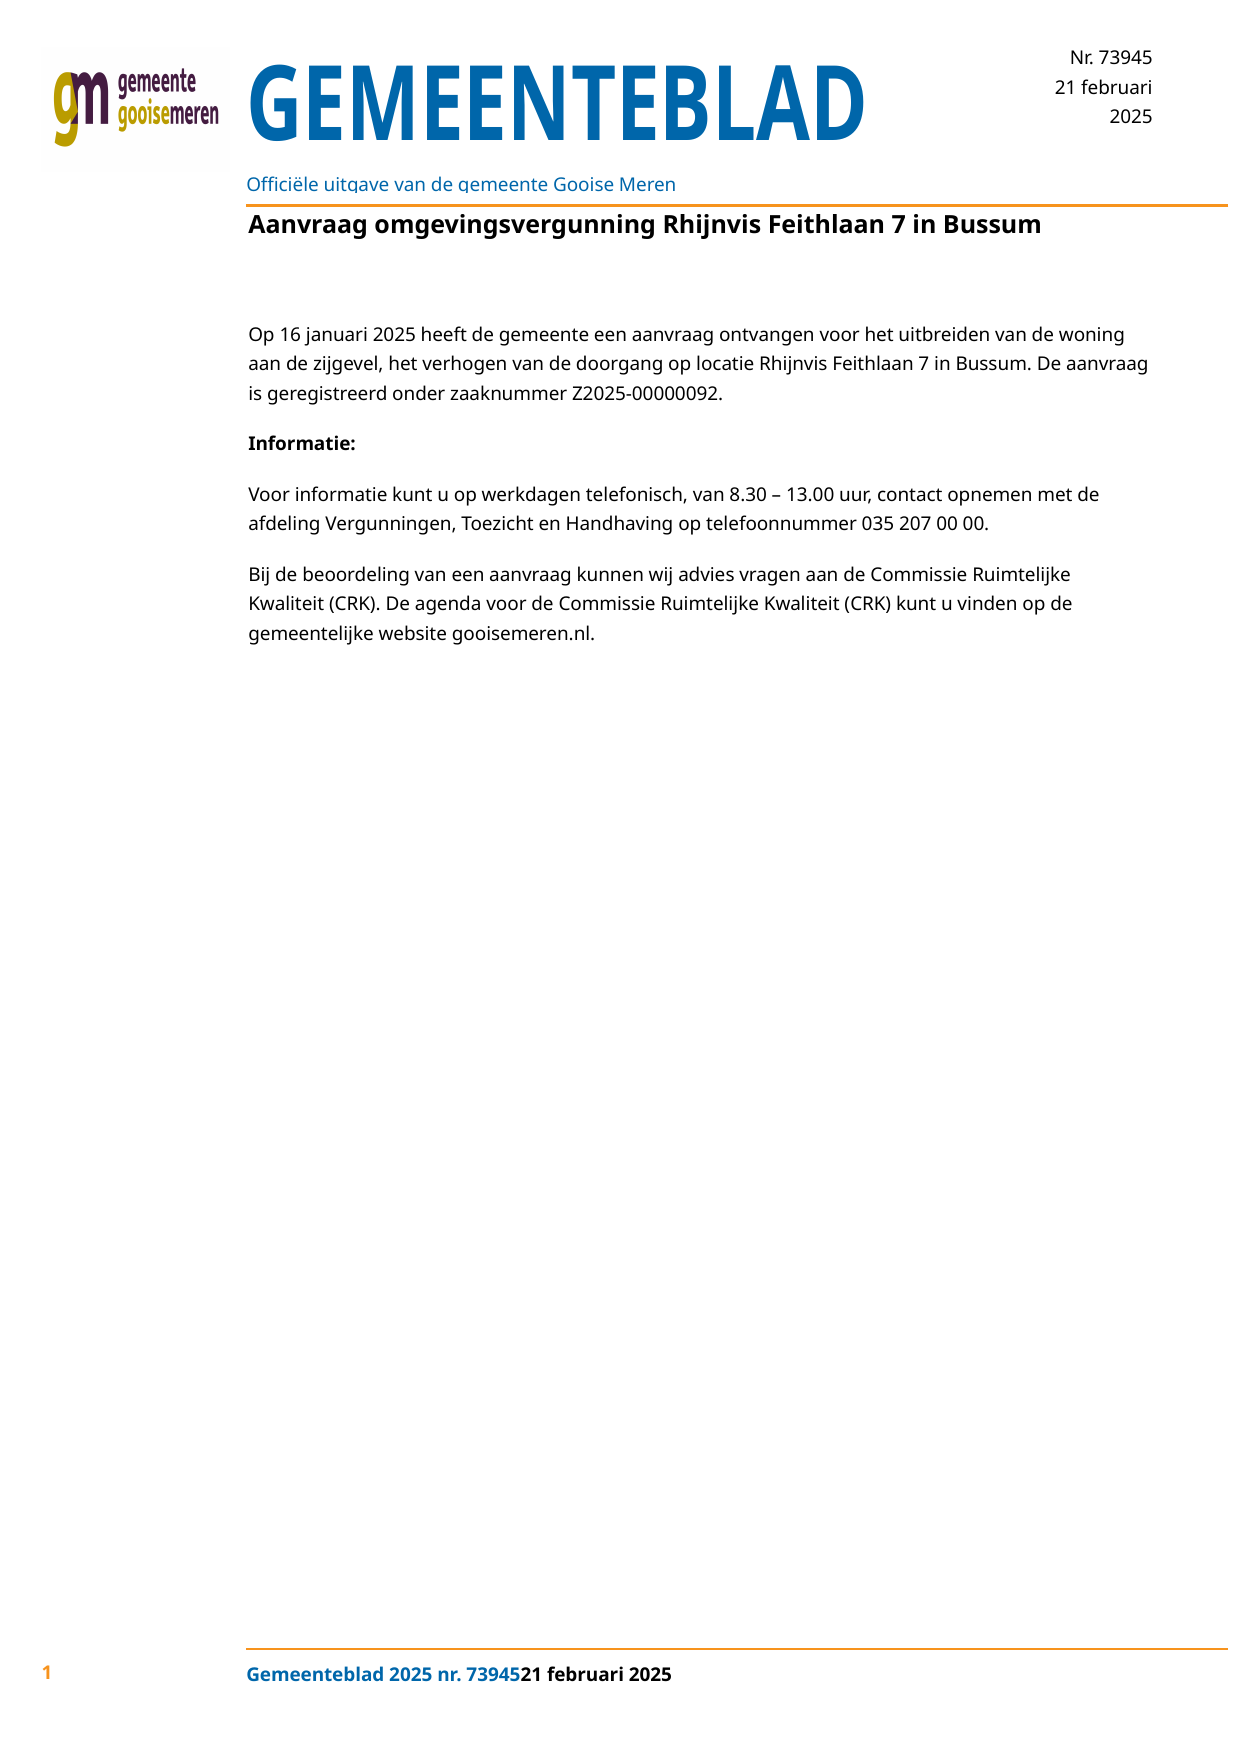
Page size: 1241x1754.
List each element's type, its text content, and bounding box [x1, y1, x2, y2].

text Bij de beoordeling van een aanvraag kunnen wij advies vragen aan de Commissie Ruimtelijke Kwaliteit (CRK). De agenda voor de Commissie Ruimtelijke Kwaliteit (CRK) kunt u vinden op de gemeentelijke website gooisemeren.nl. [248, 561, 1152, 646]
picture [41, 47, 231, 172]
text Aanvraag omgevingsvergunning Rhijnvis Feithlaan 7 in Bussum [248, 207, 1152, 241]
text Informatie: [248, 430, 1152, 456]
text Op 16 januari 2025 heeft de gemeente een aanvraag ontvangen voor het uitbreiden van de woning aan de zijgevel, het verhogen van de doorgang op locatie Rhijnvis Feithlaan 7 in Bussum. De aanvraag is geregistreerd onder zaaknummer Z2025-00000092. [248, 321, 1152, 406]
text Voor informatie kunt u op werkdagen telefonisch, van 8.30 – 13.00 uur, contact opnemen met de afdeling Vergunningen, Toezicht en Handhaving op telefoonnummer 035 207 00 00. [248, 481, 1152, 536]
